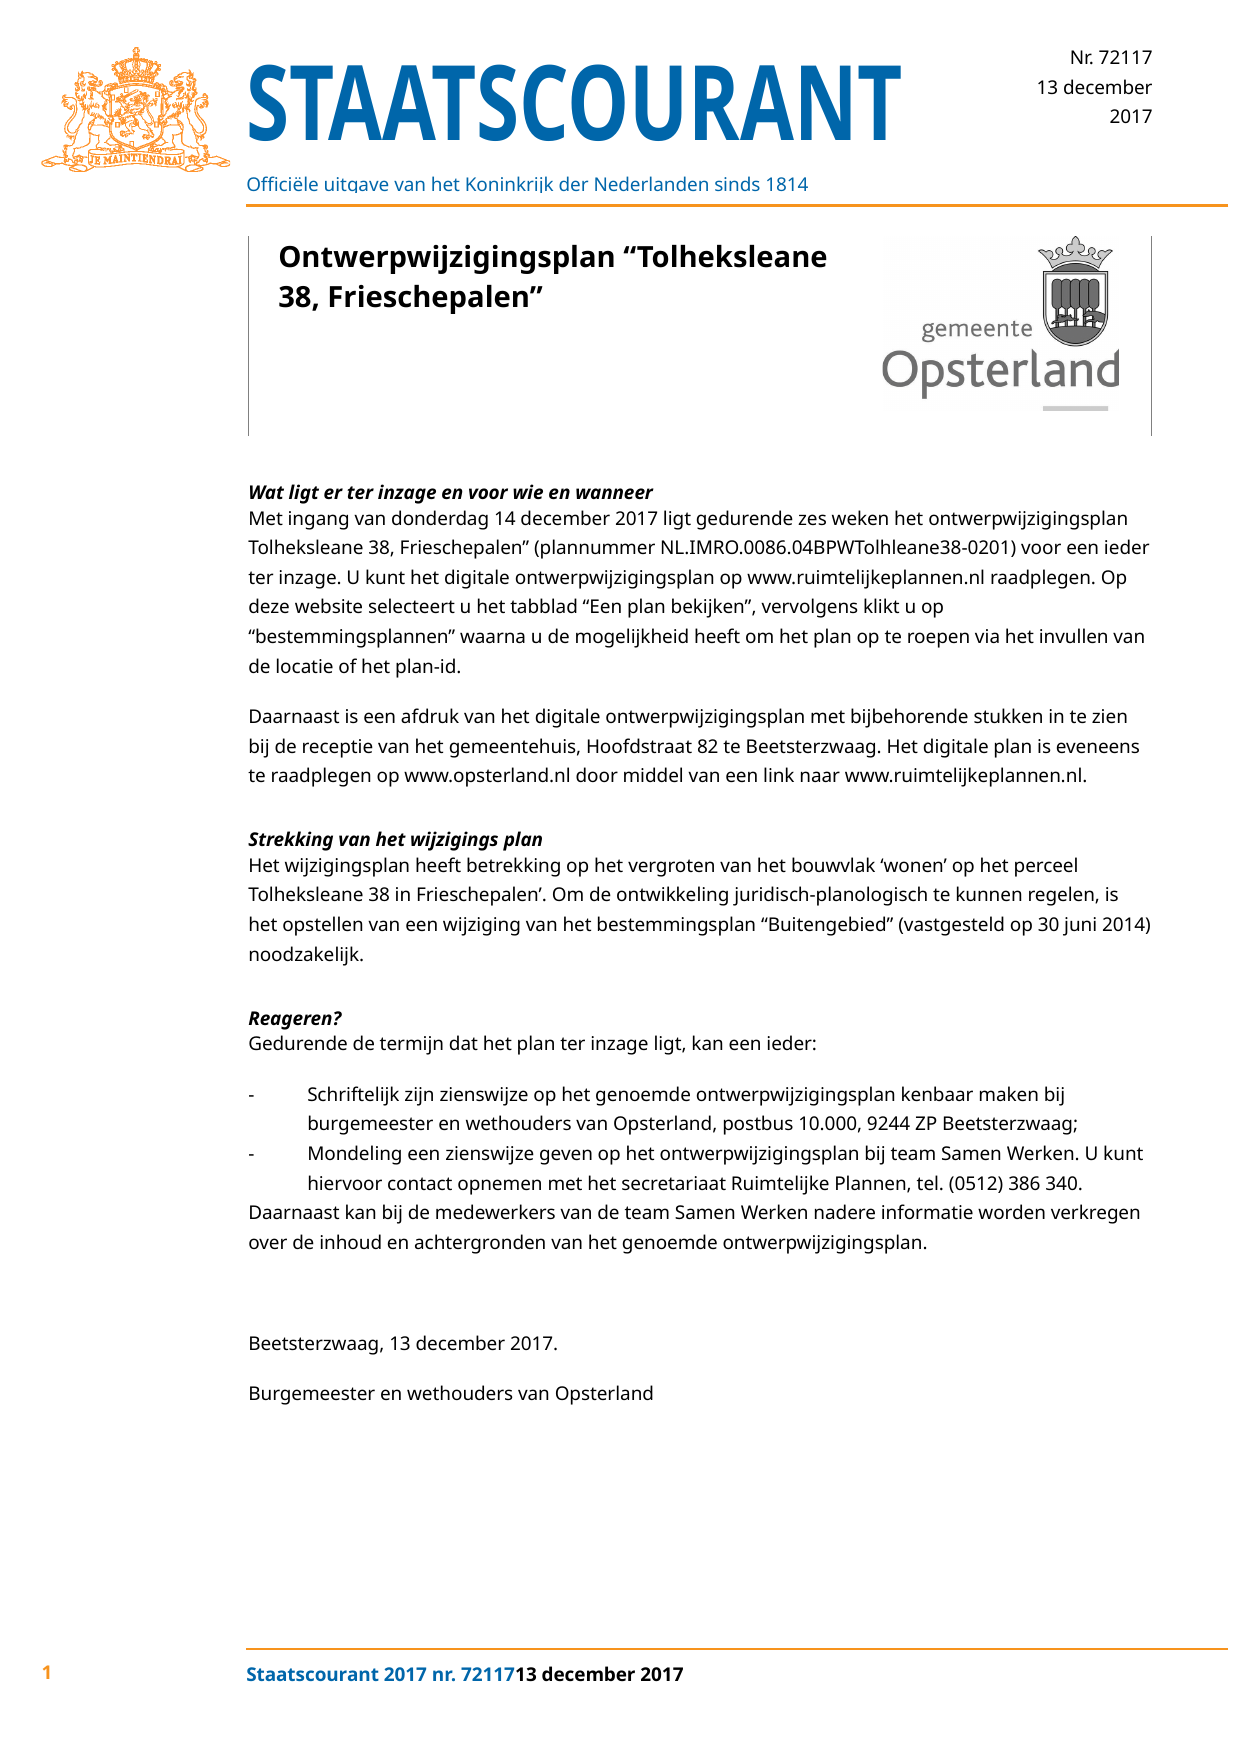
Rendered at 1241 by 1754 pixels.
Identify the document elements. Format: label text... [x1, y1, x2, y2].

picture [882, 236, 1119, 411]
text Burgemeester en wethouders van Opsterland [248, 1380, 1152, 1406]
text Beetsterzwaag, 13 december 2017. [248, 1330, 1152, 1355]
text Gedurende de termijn dat het plan ter inzage ligt, kan een ieder: [248, 1031, 1152, 1056]
table_header [850, 236, 1151, 436]
picture [41, 47, 231, 172]
text Reageren? [248, 1005, 1152, 1031]
text Wat ligt er ter inzage en voor wie en wanneer [248, 479, 1152, 505]
list Mondeling een zienswijze geven op het ontwerpwijzigingsplan bij team Samen Werken. U kunt hiervoor contact opnemen met het secretariaat Ruimtelijke Plannen, tel. (0512) 386 340. [248, 1140, 1152, 1195]
text Daarnaast kan bij de medewerkers van de team Samen Werken nadere informatie worden verkregen over de inhoud en achtergronden van het genoemde ontwerpwijzigingsplan. [248, 1199, 1152, 1254]
text Met ingang van donderdag 14 december 2017 ligt gedurende zes weken het ontwerpwijzigingsplan Tolheksleane 38, Frieschepalen” (plannummer NL.IMRO.0086.04BPWTolhleane38-0201) voor een ieder ter inzage. U kunt het digitale ontwerpwijzigingsplan op www.ruimtelijkeplannen.nl raadplegen. Op deze website selecteert u het tabblad “Een plan bekijken”, vervolgens klikt u op “bestemmingsplannen” waarna u de mogelijkheid heeft om het plan op te roepen via het invullen van de locatie of het plan-id. [248, 505, 1152, 678]
text Het wijzigingsplan heeft betrekking op het vergroten van het bouwvlak ‘wonen’ op het perceel Tolheksleane 38 in Frieschepalen’. Om de ontwikkeling juridisch-planologisch te kunnen regelen, is het opstellen van een wijziging van het bestemmingsplan “Buitengebied” (vastgesteld op 30 juni 2014) noodzakelijk. [248, 852, 1152, 967]
text Strekking van het wijzigings plan [248, 826, 1152, 852]
text Daarnaast is een afdruk van het digitale ontwerpwijzigingsplan met bijbehorende stukken in te zien bij de receptie van het gemeentehuis, Hoofdstraat 82 te Beetsterzwaag. Het digitale plan is eveneens te raadplegen op www.opsterland.nl door middel van een link naar www.ruimtelijkeplannen.nl. [248, 703, 1152, 788]
list Schriftelijk zijn zienswijze op het genoemde ontwerpwijzigingsplan kenbaar maken bij burgemeester en wethouders van Opsterland, postbus 10.000, 9244 ZP Beetsterzwaag; [248, 1081, 1152, 1136]
table_header Ontwerpwijzigingsplan “Tolheksleane 38, Frieschepalen” [249, 236, 850, 436]
